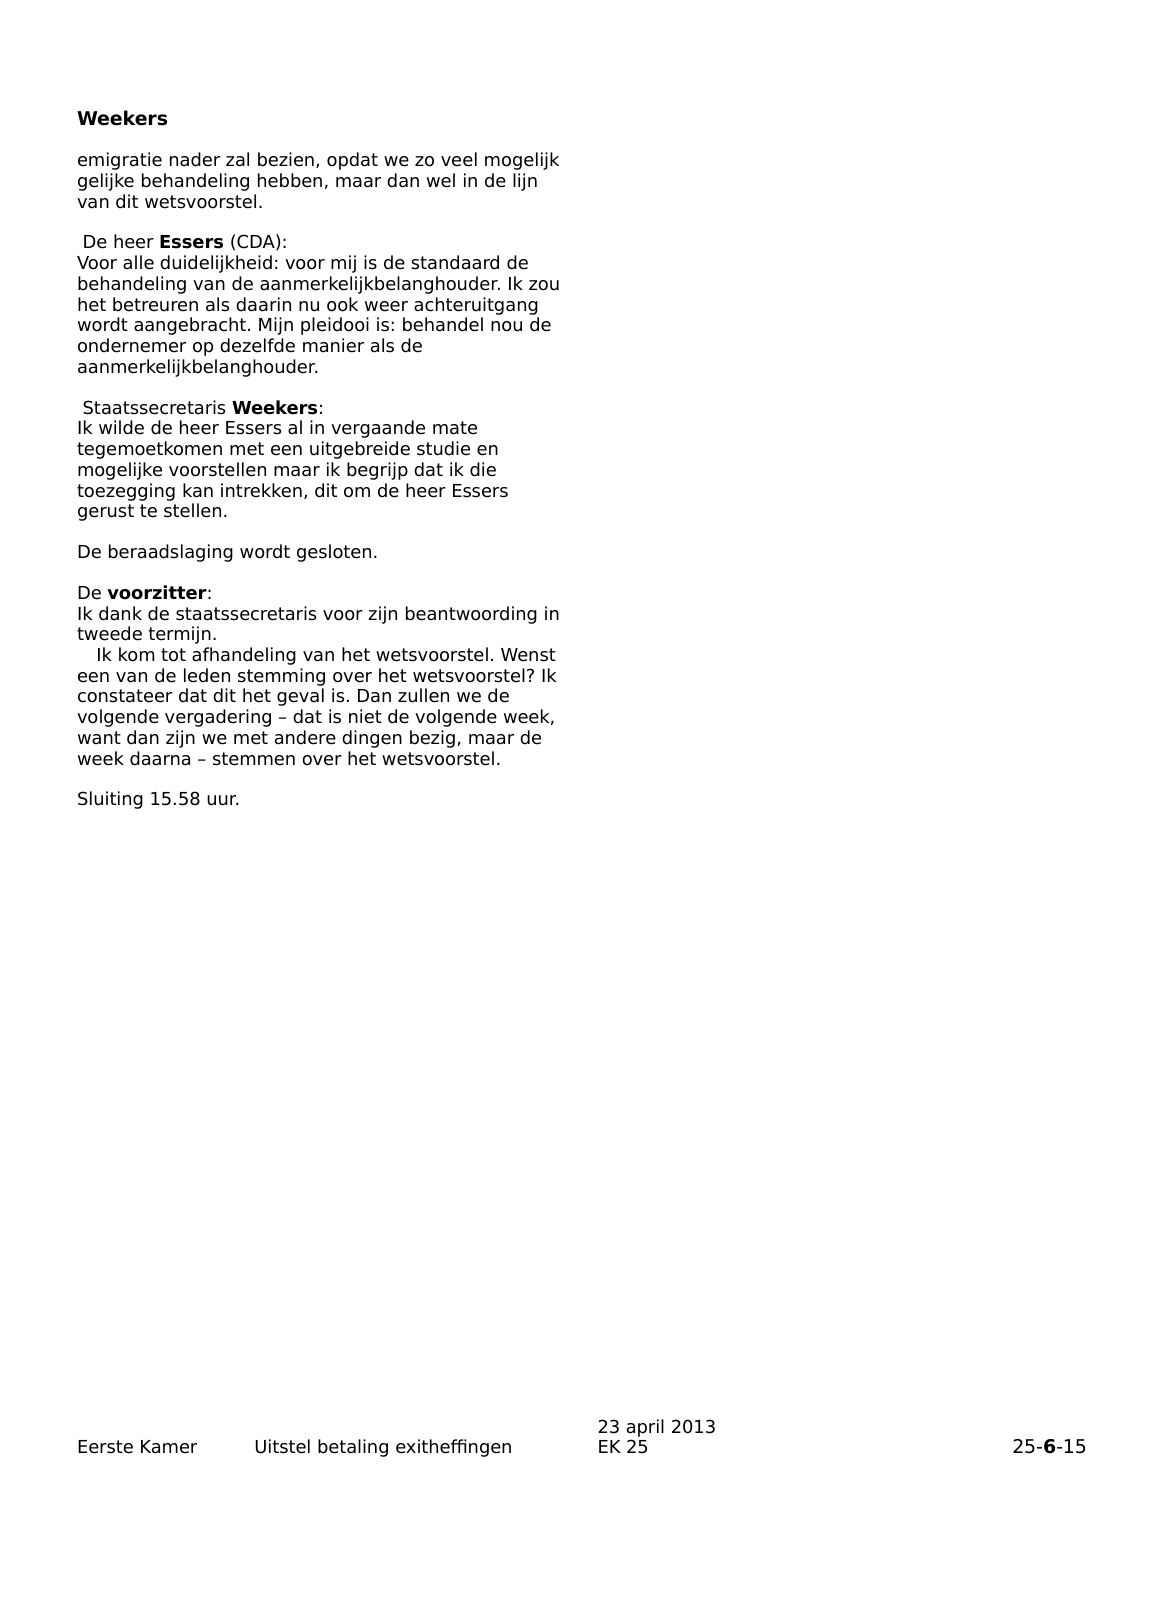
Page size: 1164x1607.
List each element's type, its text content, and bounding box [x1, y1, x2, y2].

text emigratie nader zal bezien, opdat we zo veel mogelijk gelijke behandeling hebben, maar dan wel in de lijn van dit wetsvoorstel. [77, 150, 567, 212]
text Sluiting 15.58 uur. [77, 789, 567, 810]
text Voor alle duidelijkheid: voor mij is de standaard de behandeling van de aanmerkelijkbelanghouder. Ik zou het betreuren als daarin nu ook weer achteruitgang wordt aangebracht. Mijn pleidooi is: behandel nou de ondernemer op dezelfde manier als de aanmerkelijkbelanghouder. [77, 253, 567, 377]
text De voorzitter: [77, 583, 567, 603]
text Ik dank de staatssecretaris voor zijn beantwoording in tweede termijn. [77, 603, 567, 645]
text De heer Essers (CDA): [77, 232, 567, 253]
text De beraadslaging wordt gesloten. [77, 542, 567, 563]
text Staatssecretaris Weekers: [77, 397, 567, 418]
text Ik kom tot afhandeling van het wetsvoorstel. Wenst een van de leden stemming over het wetsvoorstel? Ik constateer dat dit het geval is. Dan zullen we de volgende vergadering – dat is niet de volgende week, want dan zijn we met andere dingen bezig, maar de week daarna – stemmen over het wetsvoorstel. [77, 645, 567, 769]
text Ik wilde de heer Essers al in vergaande mate tegemoetkomen met een uitgebreide studie en mogelijke voorstellen maar ik begrijp dat ik die toezegging kan intrekken, dit om de heer Essers gerust te stellen. [77, 418, 567, 522]
